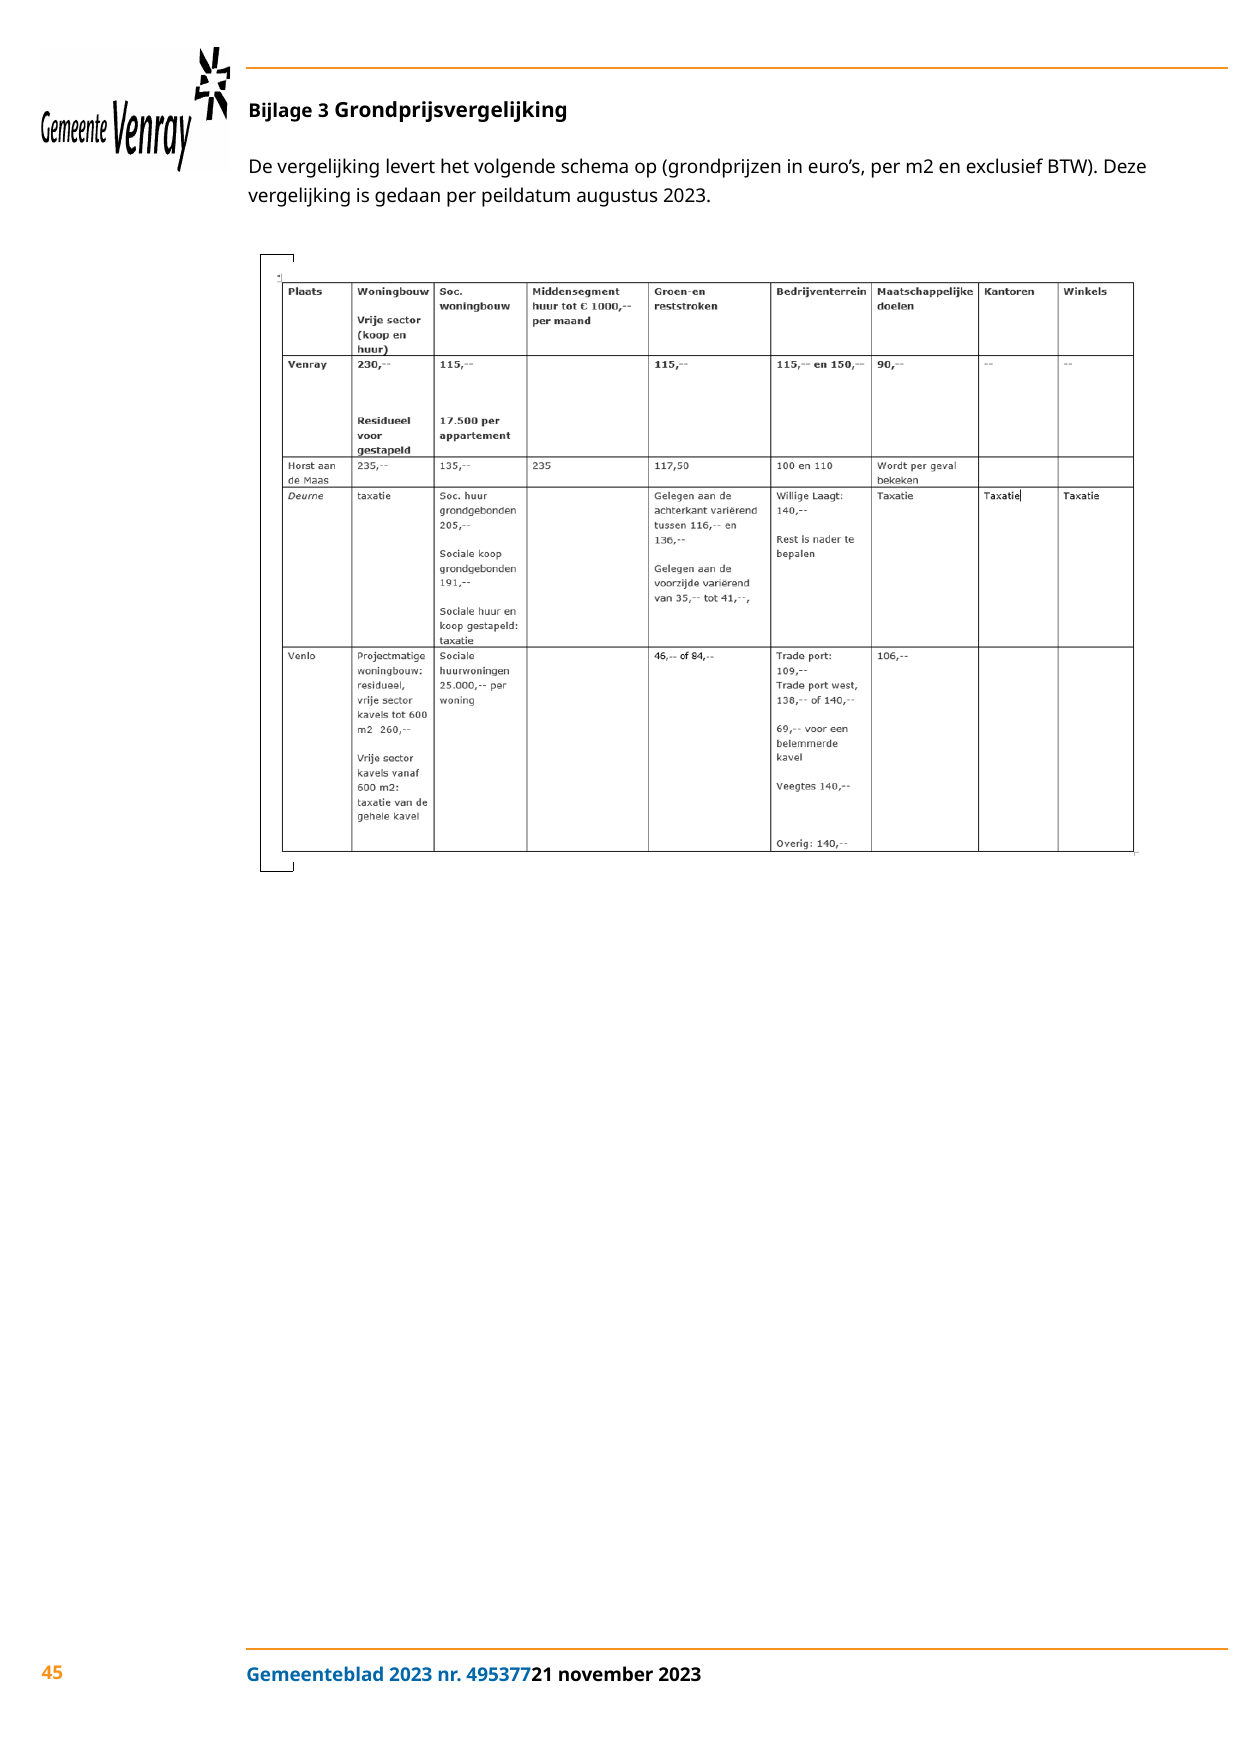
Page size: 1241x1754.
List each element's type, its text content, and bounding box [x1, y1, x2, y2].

text Bijlage 3 Grondprijsvergelijking [248, 95, 1152, 123]
text De vergelijking levert het volgende schema op (grondprijzen in euro’s, per m2 en exclusief BTW). Deze vergelijking is gedaan per peildatum augustus 2023. [248, 153, 1152, 208]
picture [268, 262, 1155, 862]
picture [41, 47, 231, 172]
